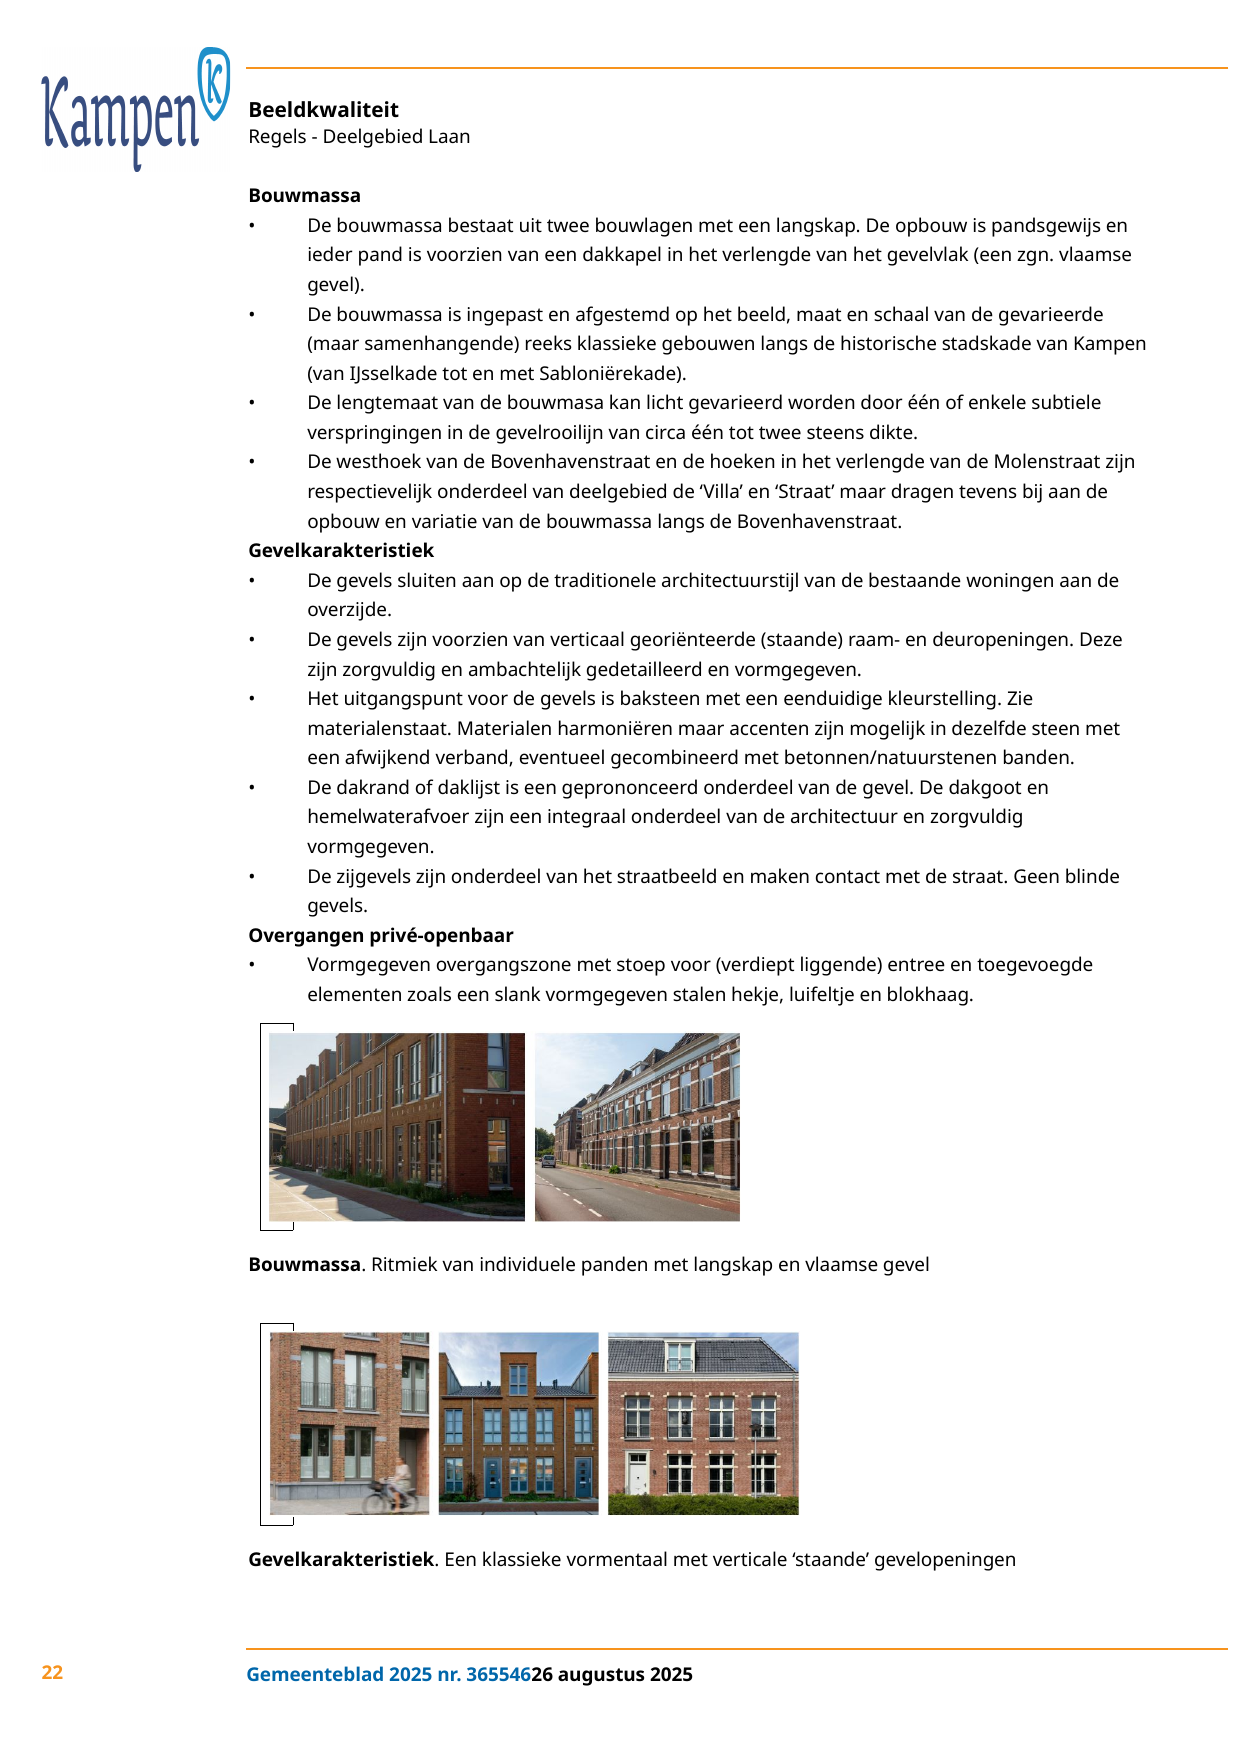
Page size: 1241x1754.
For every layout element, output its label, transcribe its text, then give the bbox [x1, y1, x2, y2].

picture [41, 47, 231, 172]
list De zijgevels zijn onderdeel van het straatbeeld en maken contact met de straat. Geen blinde gevels. [248, 863, 1152, 918]
list De bouwmassa bestaat uit twee bouwlagen met een langskap. De opbouw is pandsgewijs en ieder pand is voorzien van een dakkapel in het verlengde van het gevelvlak (een zgn. vlaamse gevel). [248, 212, 1152, 297]
list De lengtemaat van de bouwmasa kan licht gevarieerd worden door één of enkele subtiele verspringingen in de gevelrooilijn van circa één tot twee steens dikte. [248, 389, 1152, 445]
text Overgangen privé-openbaar [248, 922, 1152, 948]
picture [268, 1331, 801, 1517]
text Bouwmassa [248, 182, 1152, 208]
list De gevels zijn voorzien van verticaal georiënteerde (staande) raam- en deuropeningen. Deze zijn zorgvuldig en ambachtelijk gedetailleerd en vormgegeven. [248, 626, 1152, 681]
list De gevels sluiten aan op de traditionele architectuurstijl van de bestaande woningen aan de overzijde. [248, 567, 1152, 622]
text Gevelkarakteristiek [248, 537, 1152, 563]
text Beeldkwaliteit [248, 95, 1152, 123]
list De dakrand of daklijst is een geprononceerd onderdeel van de gevel. De dakgoot en hemelwaterafvoer zijn een integraal onderdeel van de architectuur en zorgvuldig vormgegeven. [248, 774, 1152, 859]
list Het uitgangspunt voor de gevels is baksteen met een eenduidige kleurstelling. Zie materialenstaat. Materialen harmoniëren maar accenten zijn mogelijk in dezelfde steen met een afwijkend verband, eventueel gecombineerd met betonnen/natuurstenen banden. [248, 685, 1152, 770]
picture [268, 1031, 742, 1222]
list Vormgegeven overgangszone met stoep voor (verdiept liggende) entree en toegevoegde elementen zoals een slank vormgegeven stalen hekje, luifeltje en blokhaag. [248, 952, 1152, 1007]
list De bouwmassa is ingepast en afgestemd op het beeld, maat en schaal van de gevarieerde (maar samenhangende) reeks klassieke gebouwen langs de historische stadskade van Kampen (van IJsselkade tot en met Sabloniërekade). [248, 301, 1152, 386]
list De westhoek van de Bovenhavenstraat en de hoeken in het verlengde van de Molenstraat zijn respectievelijk onderdeel van deelgebied de ‘Villa’ en ‘Straat’ maar dragen tevens bij aan de opbouw en variatie van de bouwmassa langs de Bovenhavenstraat. [248, 449, 1152, 533]
text Gevelkarakteristiek. Een klassieke vormentaal met verticale ‘staande’ gevelopeningen [248, 1547, 1152, 1572]
text Bouwmassa. Ritmiek van individuele panden met langskap en vlaamse gevel [248, 1251, 1152, 1277]
text Regels - Deelgebied Laan [248, 123, 1152, 149]
